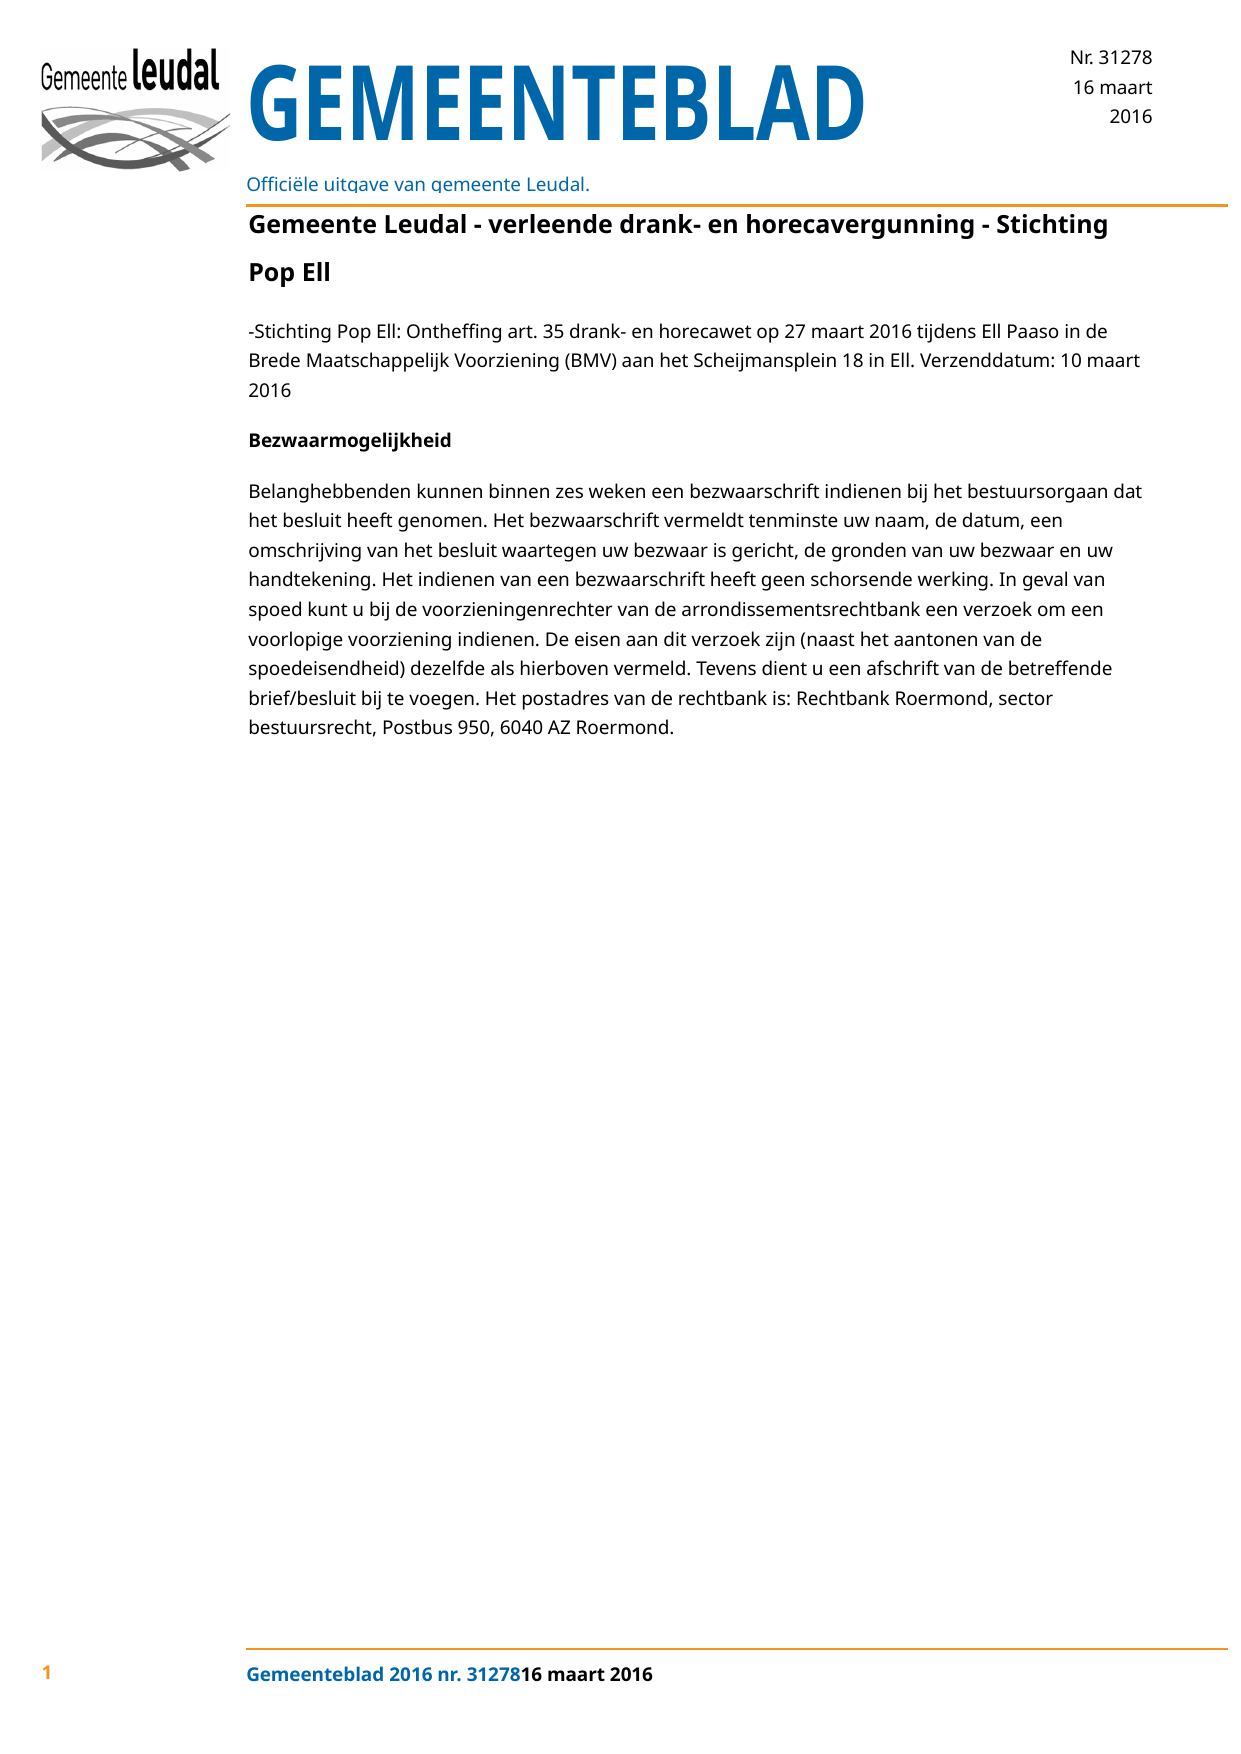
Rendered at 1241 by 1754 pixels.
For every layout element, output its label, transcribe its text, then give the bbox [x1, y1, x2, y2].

text Belanghebbenden kunnen binnen zes weken een bezwaarschrift indienen bij het bestuursorgaan dat het besluit heeft genomen. Het bezwaarschrift vermeldt tenminste uw naam, de datum, een omschrijving van het besluit waartegen uw bezwaar is gericht, de gronden van uw bezwaar en uw handtekening. Het indienen van een bezwaarschrift heeft geen schorsende werking. In geval van spoed kunt u bij de voorzieningenrechter van de arrondissementsrechtbank een verzoek om een voorlopige voorziening indienen. De eisen aan dit verzoek zijn (naast het aantonen van de spoedeisendheid) dezelfde als hierboven vermeld. Tevens dient u een afschrift van de betreffende brief/besluit bij te voegen. Het postadres van de rechtbank is: Rechtbank Roermond, sector bestuursrecht, Postbus 950, 6040 AZ Roermond. [248, 478, 1152, 740]
picture [41, 47, 231, 172]
text Bezwaarmogelijkheid [248, 427, 1152, 453]
text -Stichting Pop Ell: Ontheffing art. 35 drank- en horecawet op 27 maart 2016 tijdens Ell Paaso in de Brede Maatschappelijk Voorziening (BMV) aan het Scheijmansplein 18 in Ell. Verzenddatum: 10 maart 2016 [248, 318, 1152, 403]
text Gemeente Leudal - verleende drank- en horecavergunning - Stichting Pop Ell [248, 207, 1152, 288]
